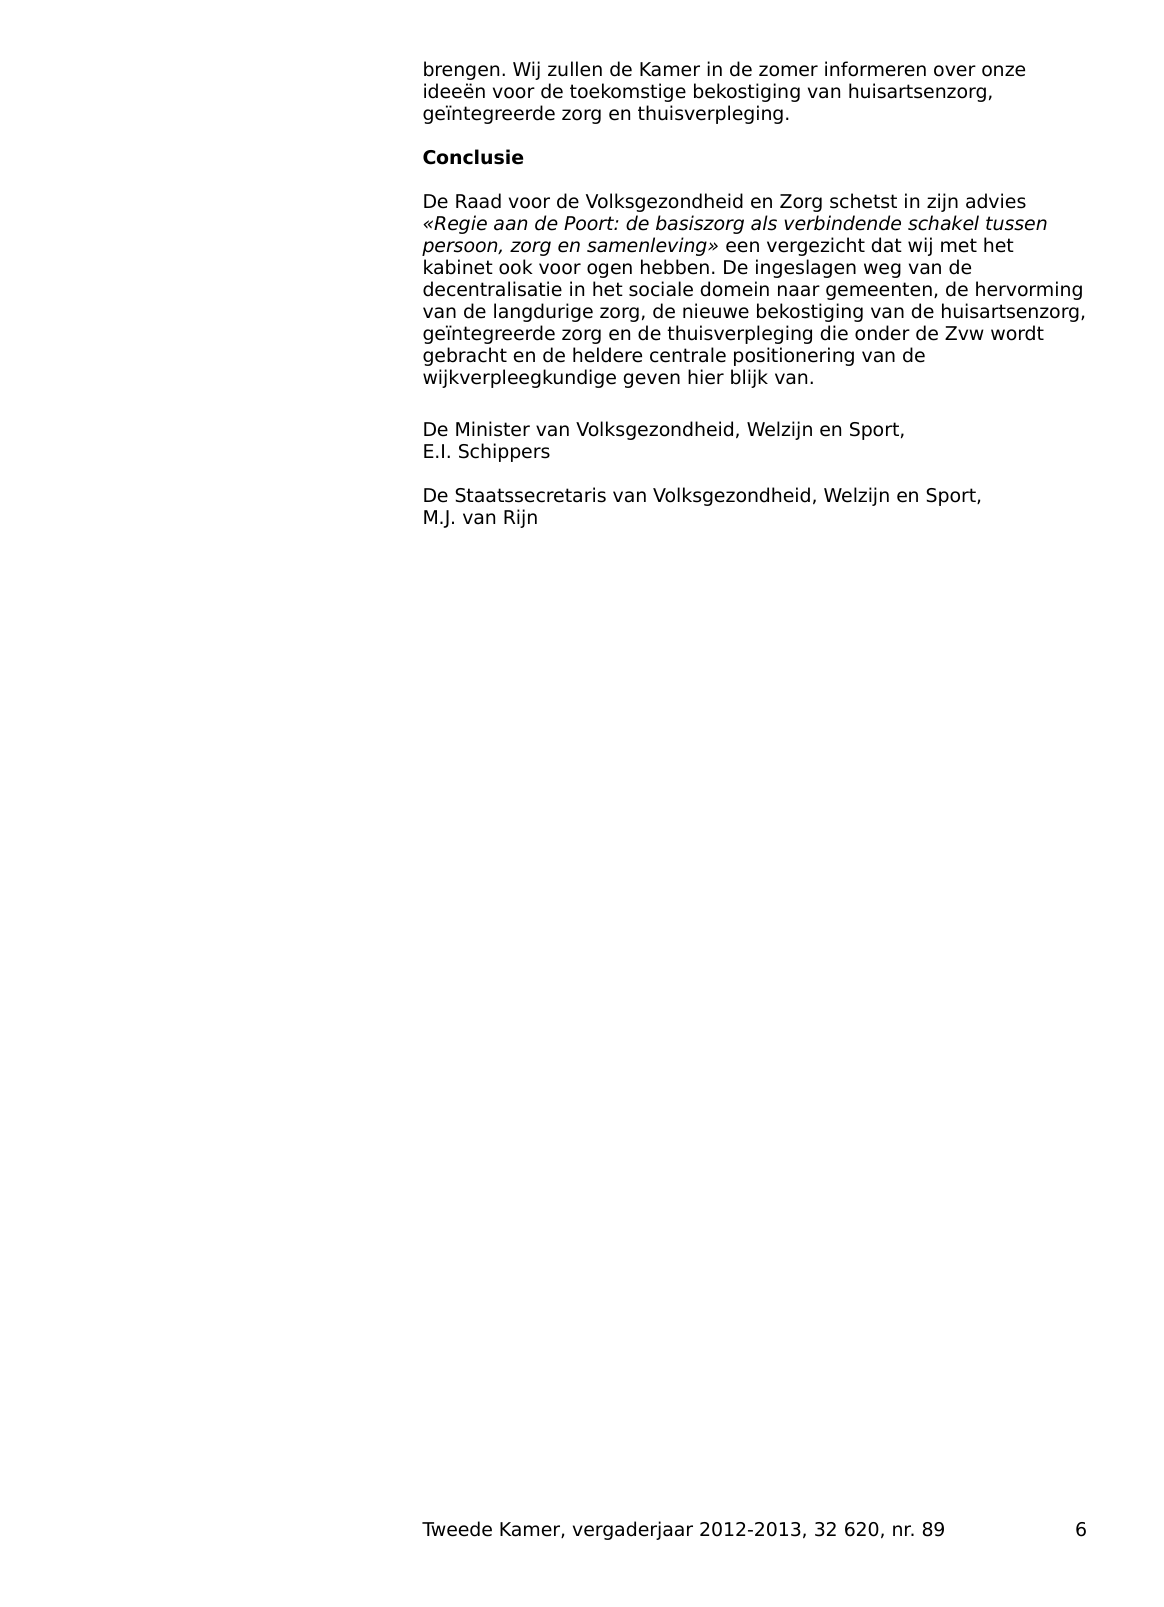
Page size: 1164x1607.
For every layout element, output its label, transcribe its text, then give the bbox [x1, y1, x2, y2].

subtitle Conclusie [422, 147, 1087, 169]
text De Raad voor de Volksgezondheid en Zorg schetst in zijn advies «Regie aan de Poort: de basiszorg als verbindende schakel tussen persoon, zorg en samenleving» een vergezicht dat wij met het kabinet ook voor ogen hebben. De ingeslagen weg van de decentralisatie in het sociale domein naar gemeenten, de hervorming van de langdurige zorg, de nieuwe bekostiging van de huisartsenzorg, geïntegreerde zorg en de thuisverpleging die onder de Zvw wordt gebracht en de heldere centrale positionering van de wijkverpleegkundige geven hier blijk van. [422, 191, 1087, 389]
text brengen. Wij zullen de Kamer in de zomer informeren over onze ideeën voor de toekomstige bekostiging van huisartsenzorg, geïntegreerde zorg en thuisverpleging. [422, 59, 1087, 125]
text De Minister van Volksgezondheid, Welzijn en Sport, E.I. Schippers [422, 419, 1087, 463]
text De Staatssecretaris van Volksgezondheid, Welzijn en Sport, M.J. van Rijn [422, 485, 1087, 529]
